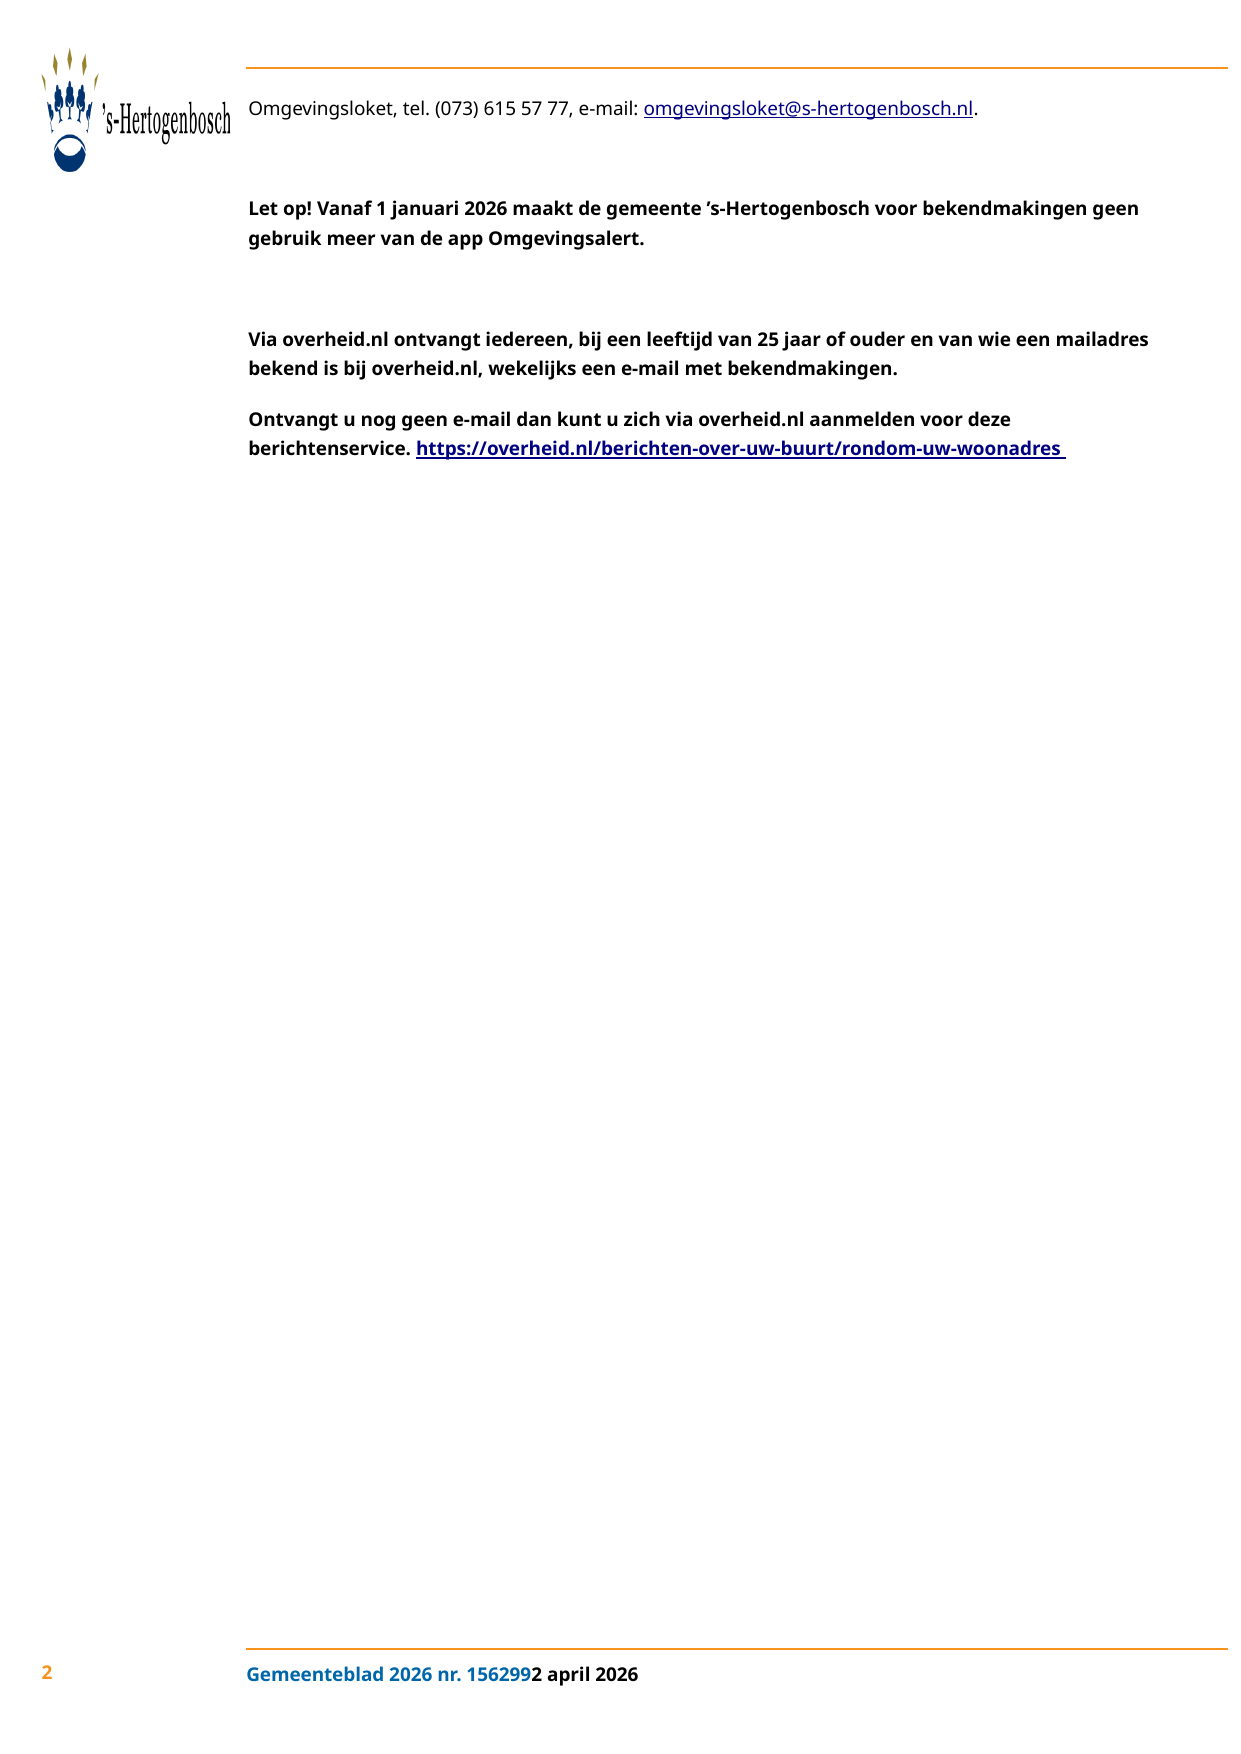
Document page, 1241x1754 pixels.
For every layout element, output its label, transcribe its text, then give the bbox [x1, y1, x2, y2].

text Omgevingsloket, tel. (073) 615 57 77, e-mail: omgevingsloket@s-hertogenbosch.nl. [248, 95, 1152, 121]
picture [41, 47, 231, 172]
text Via overheid.nl ontvangt iedereen, bij een leeftijd van 25 jaar of ouder en van wie een mailadres bekend is bij overheid.nl, wekelijks een e-mail met bekendmakingen. [248, 326, 1152, 381]
text Ontvangt u nog geen e-mail dan kunt u zich via overheid.nl aanmelden voor deze berichtenservice. https://overheid.nl/berichten-over-uw-buurt/rondom-uw-woonadres [248, 406, 1152, 461]
text Let op! Vanaf 1 januari 2026 maakt de gemeente ’s-Hertogenbosch voor bekendmakingen geen gebruik meer van de app Omgevingsalert. [248, 196, 1152, 251]
